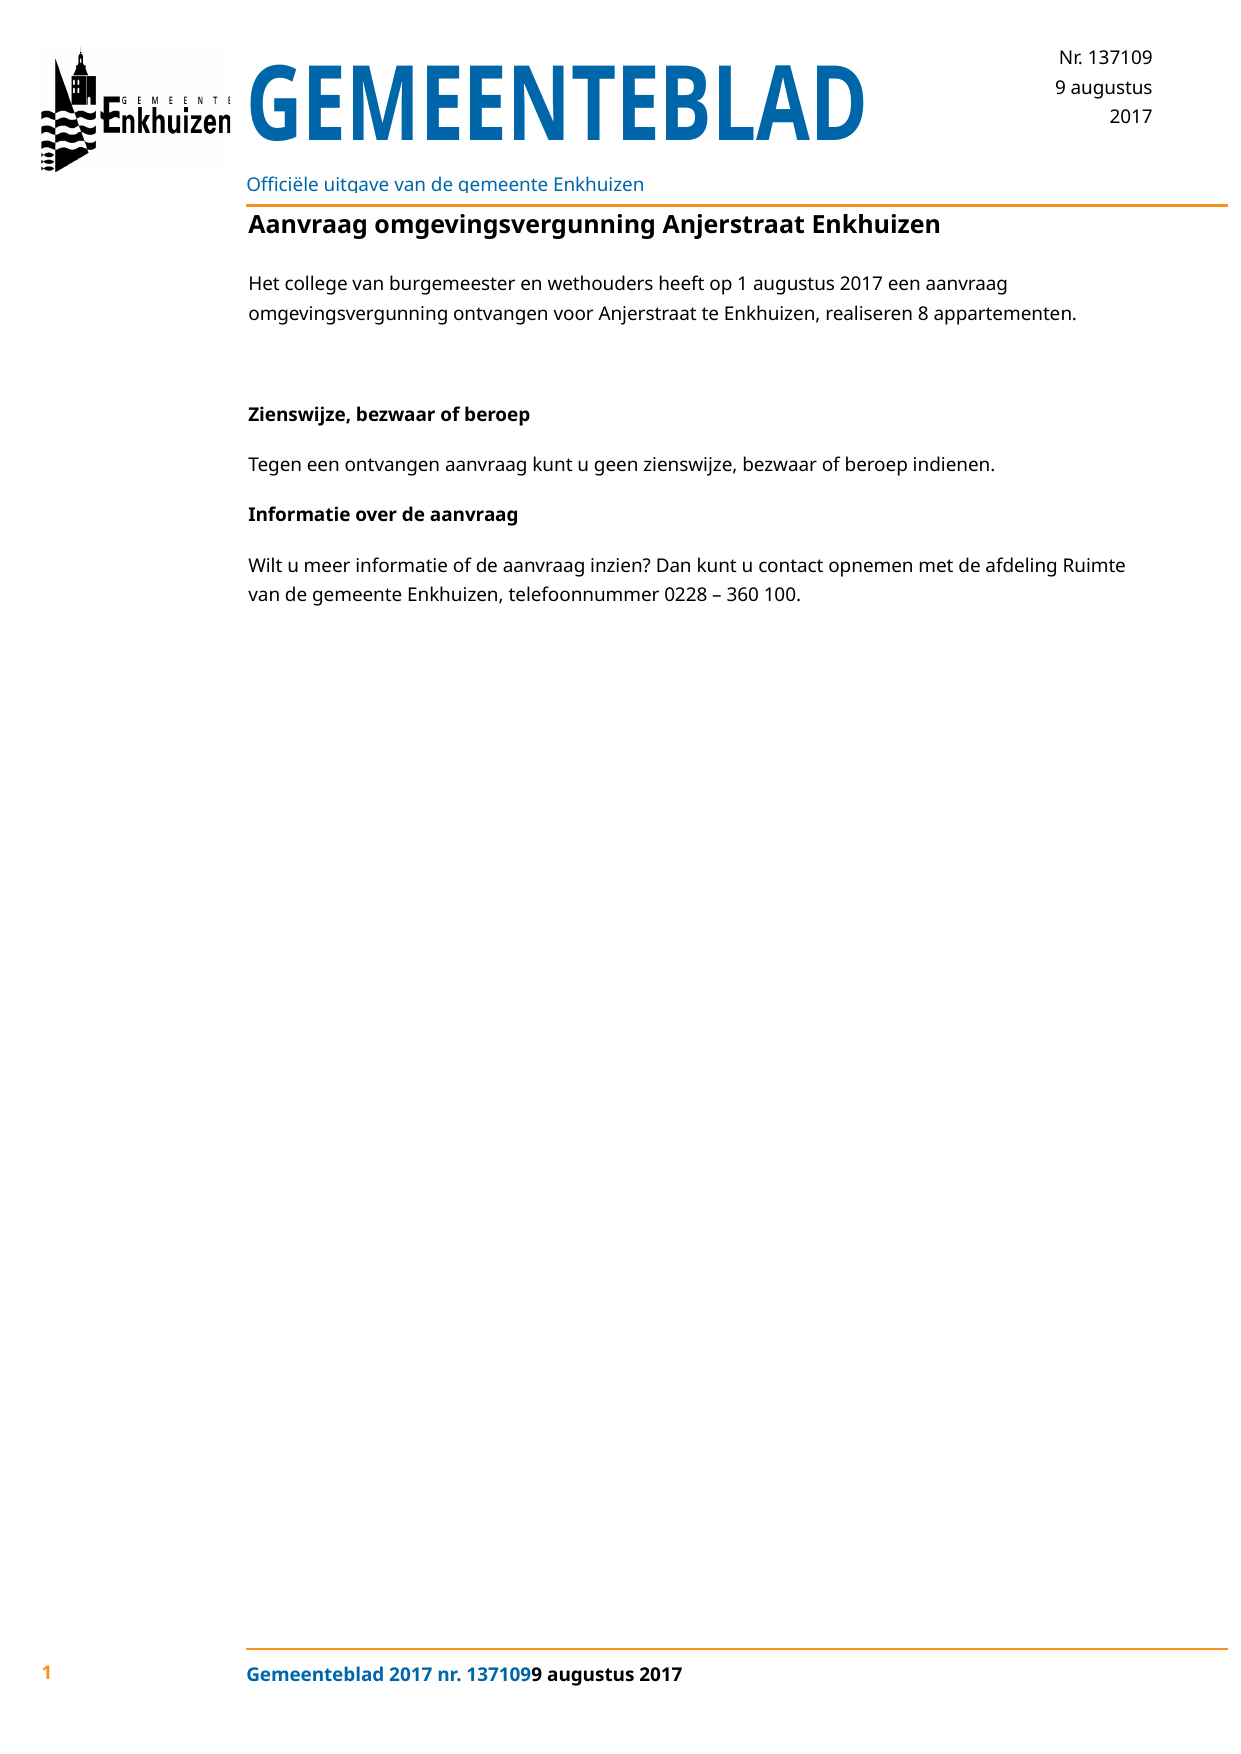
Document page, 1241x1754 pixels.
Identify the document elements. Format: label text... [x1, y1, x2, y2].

text Tegen een ontvangen aanvraag kunt u geen zienswijze, bezwaar of beroep indienen. [248, 451, 1152, 477]
picture [41, 47, 231, 172]
text Aanvraag omgevingsvergunning Anjerstraat Enkhuizen [248, 207, 1152, 241]
text Zienswijze, bezwaar of beroep [248, 401, 1152, 426]
text Informatie over de aanvraag [248, 502, 1152, 527]
text Het college van burgemeester en wethouders heeft op 1 augustus 2017 een aanvraag omgevingsvergunning ontvangen voor Anjerstraat te Enkhuizen, realiseren 8 appartementen. [248, 270, 1152, 326]
text Wilt u meer informatie of de aanvraag inzien? Dan kunt u contact opnemen met de afdeling Ruimte van de gemeente Enkhuizen, telefoonnummer 0228 – 360 100. [248, 552, 1152, 607]
